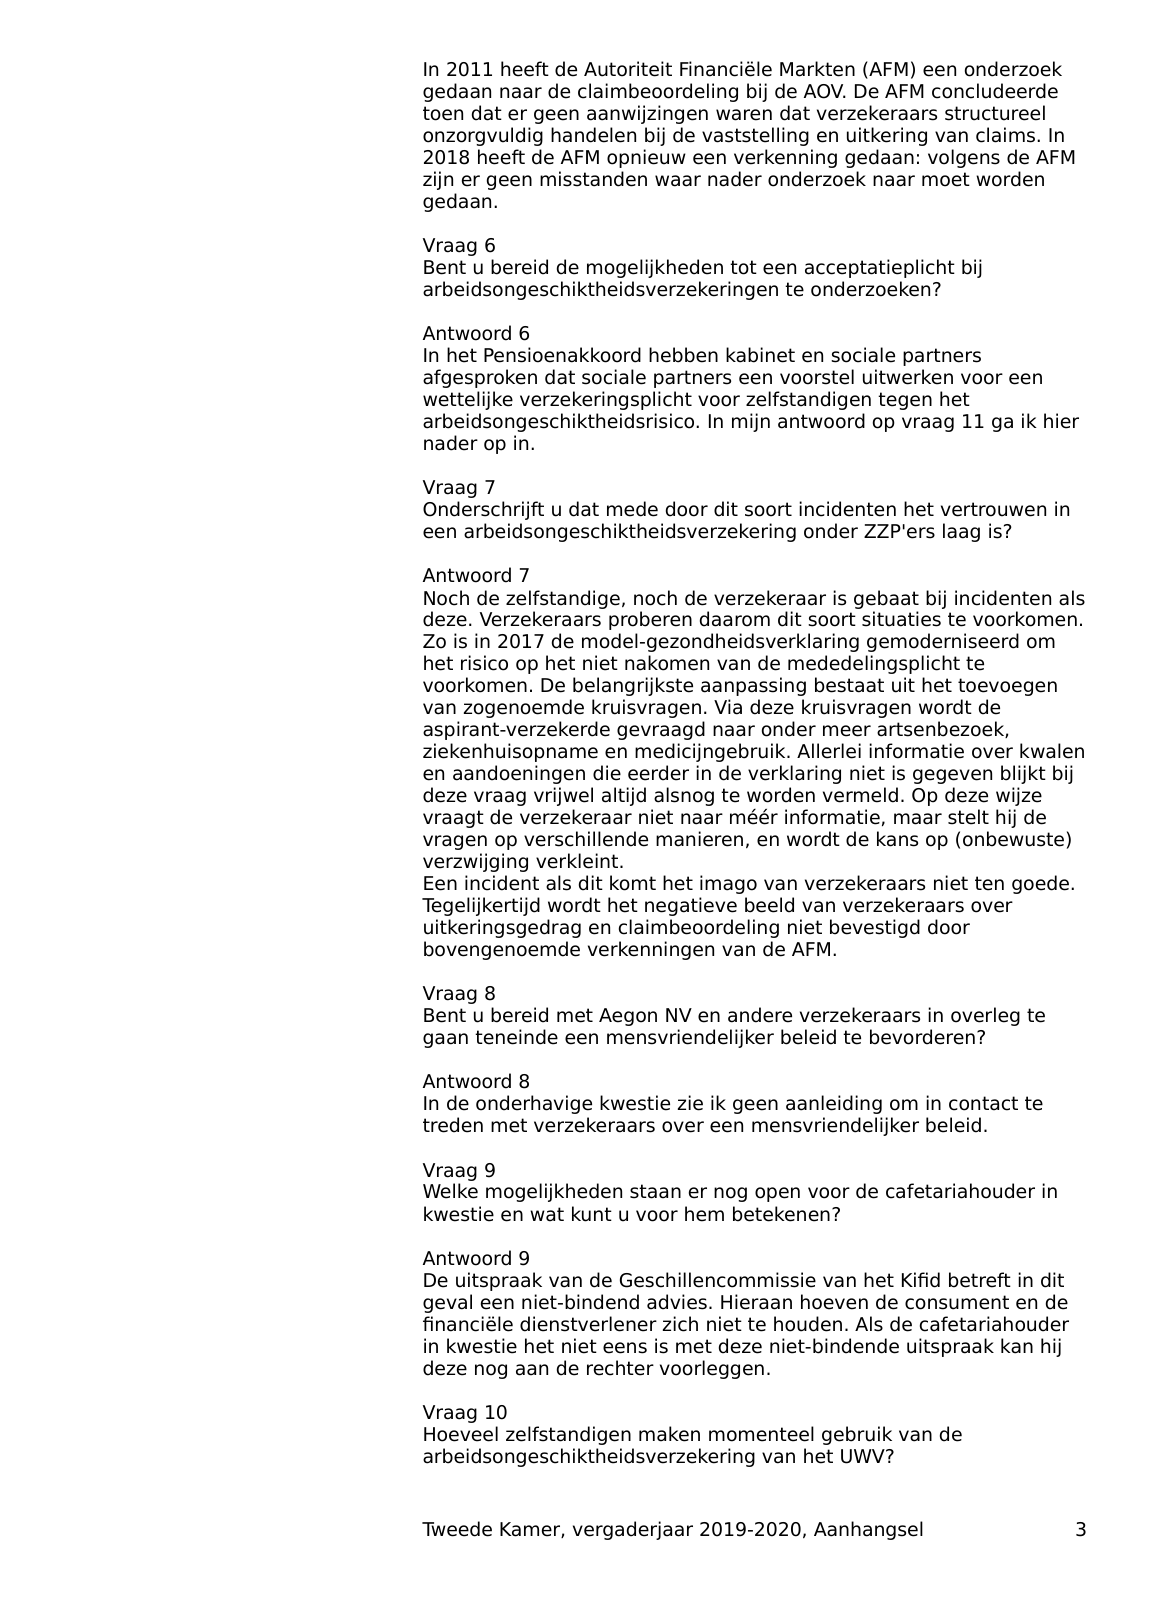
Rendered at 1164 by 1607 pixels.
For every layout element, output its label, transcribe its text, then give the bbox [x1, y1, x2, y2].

text Bent u bereid de mogelijkheden tot een acceptatieplicht bij arbeidsongeschiktheidsverzekeringen te onderzoeken? [422, 257, 1087, 301]
text Hoeveel zelfstandigen maken momenteel gebruik van de arbeidsongeschiktheidsverzekering van het UWV? [422, 1424, 1087, 1468]
text Antwoord 9 [422, 1248, 1087, 1269]
text Vraag 8 [422, 983, 1087, 1005]
text Vraag 6 [422, 235, 1087, 257]
text Vraag 7 [422, 477, 1087, 499]
text Bent u bereid met Aegon NV en andere verzekeraars in overleg te gaan teneinde een mensvriendelijker beleid te bevorderen? [422, 1005, 1087, 1049]
text Onderschrijft u dat mede door dit soort incidenten het vertrouwen in een arbeidsongeschiktheidsverzekering onder ZZP'ers laag is? [422, 499, 1087, 543]
text Een incident als dit komt het imago van verzekeraars niet ten goede. Tegelijkertijd wordt het negatieve beeld van verzekeraars over uitkeringsgedrag en claimbeoordeling niet bevestigd door bovengenoemde verkenningen van de AFM. [422, 873, 1087, 961]
text Vraag 9 [422, 1159, 1087, 1181]
text Welke mogelijkheden staan er nog open voor de cafetariahouder in kwestie en wat kunt u voor hem betekenen? [422, 1181, 1087, 1225]
text Antwoord 7 [422, 565, 1087, 587]
text Vraag 10 [422, 1402, 1087, 1424]
text Noch de zelfstandige, noch de verzekeraar is gebaat bij incidenten als deze. Verzekeraars proberen daarom dit soort situaties te voorkomen. Zo is in 2017 de model-gezondheidsverklaring gemoderniseerd om het risico op het niet nakomen van de mededelingsplicht te voorkomen. De belangrijkste aanpassing bestaat uit het toevoegen van zogenoemde kruisvragen. Via deze kruisvragen wordt de aspirant-verzekerde gevraagd naar onder meer artsenbezoek, ziekenhuisopname en medicijngebruik. Allerlei informatie over kwalen en aandoeningen die eerder in de verklaring niet is gegeven blijkt bij deze vraag vrijwel altijd alsnog te worden vermeld. Op deze wijze vraagt de verzekeraar niet naar méér informatie, maar stelt hij de vragen op verschillende manieren, en wordt de kans op (onbewuste) verzwijging verkleint. [422, 587, 1087, 873]
text In 2011 heeft de Autoriteit Financiële Markten (AFM) een onderzoek gedaan naar de claimbeoordeling bij de AOV. De AFM concludeerde toen dat er geen aanwijzingen waren dat verzekeraars structureel onzorgvuldig handelen bij de vaststelling en uitkering van claims. In 2018 heeft de AFM opnieuw een verkenning gedaan: volgens de AFM zijn er geen misstanden waar nader onderzoek naar moet worden gedaan. [422, 59, 1087, 213]
text In de onderhavige kwestie zie ik geen aanleiding om in contact te treden met verzekeraars over een mensvriendelijker beleid. [422, 1093, 1087, 1137]
text In het Pensioenakkoord hebben kabinet en sociale partners afgesproken dat sociale partners een voorstel uitwerken voor een wettelijke verzekeringsplicht voor zelfstandigen tegen het arbeidsongeschiktheidsrisico. In mijn antwoord op vraag 11 ga ik hier nader op in. [422, 345, 1087, 455]
text Antwoord 6 [422, 323, 1087, 345]
text De uitspraak van de Geschillencommissie van het Kifid betreft in dit geval een niet-bindend advies. Hieraan hoeven de consument en de financiële dienstverlener zich niet te houden. Als de cafetariahouder in kwestie het niet eens is met deze niet-bindende uitspraak kan hij deze nog aan de rechter voorleggen. [422, 1269, 1087, 1379]
text Antwoord 8 [422, 1071, 1087, 1093]
